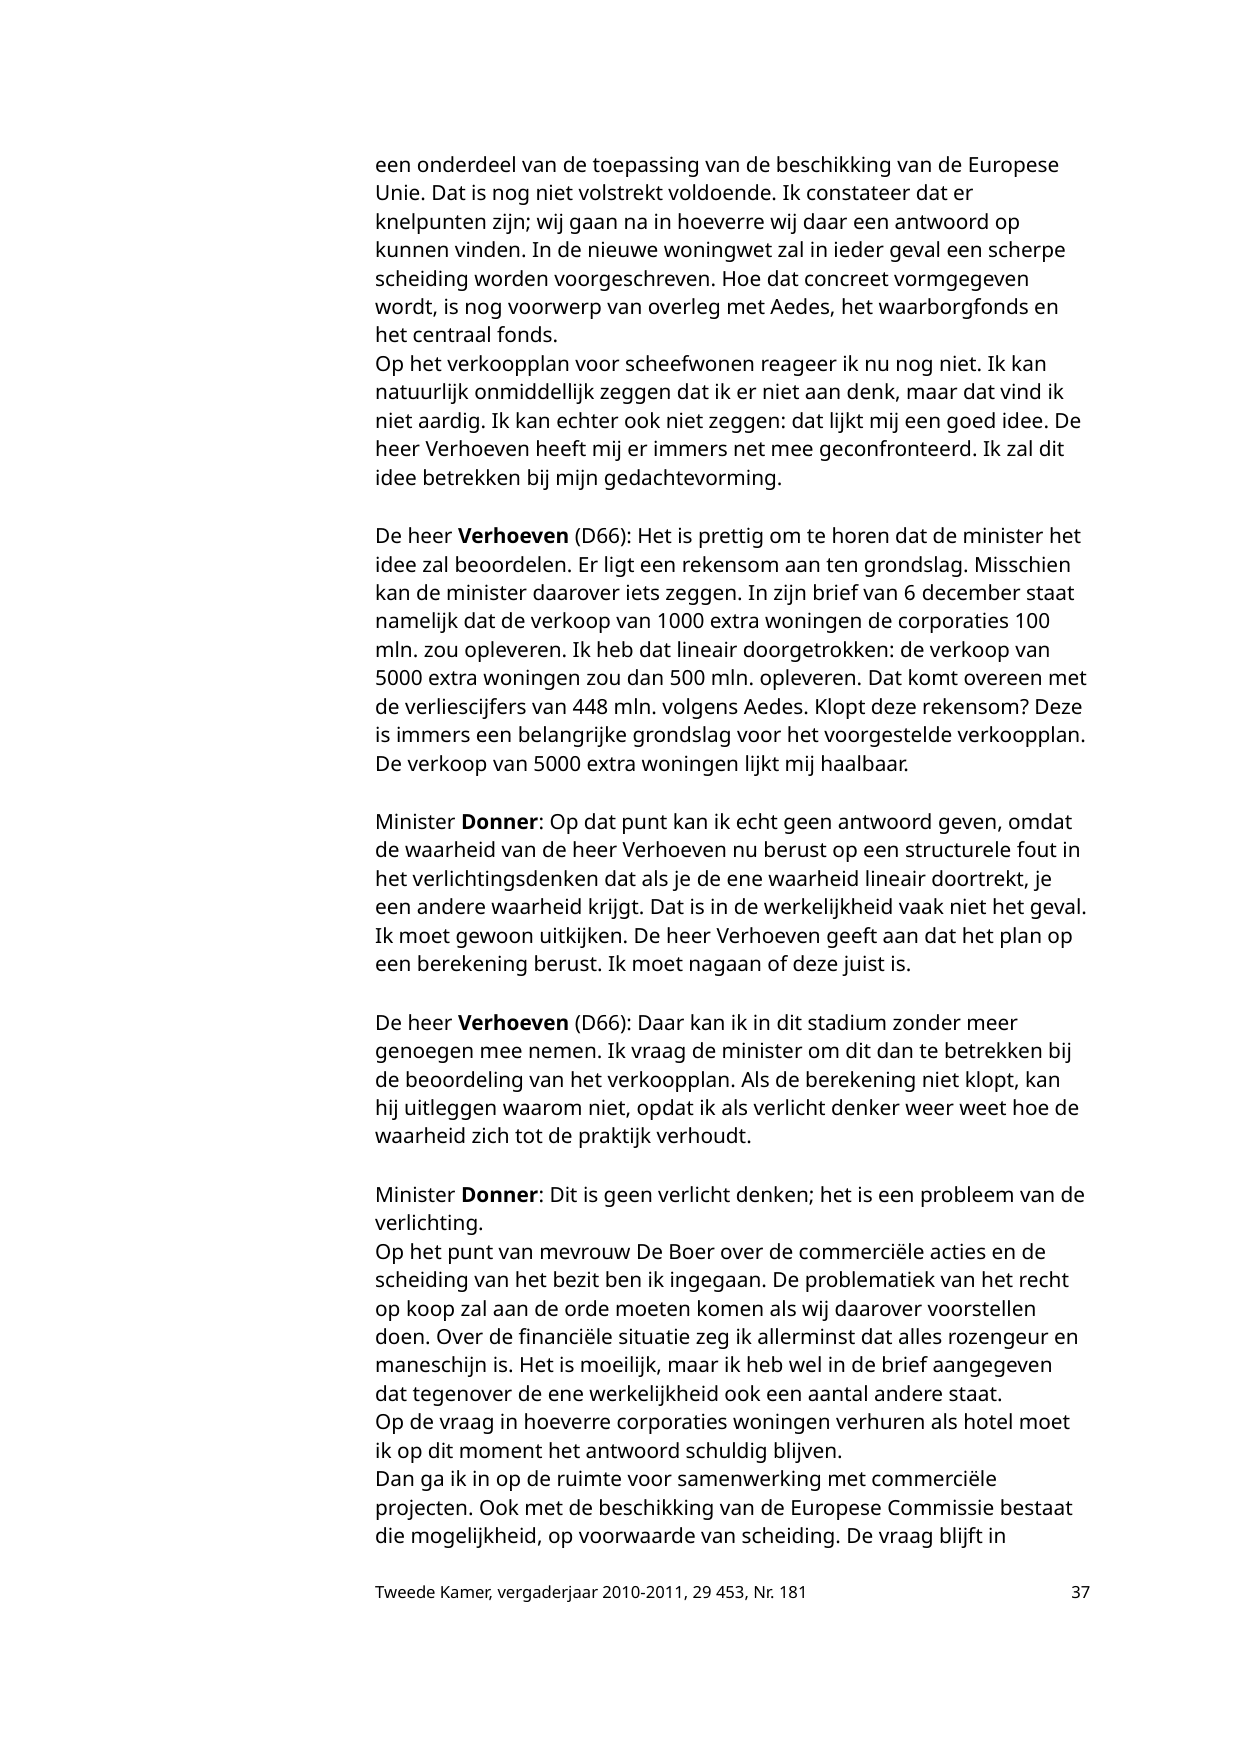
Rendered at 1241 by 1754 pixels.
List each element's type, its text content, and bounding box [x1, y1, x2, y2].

text Dan ga ik in op de ruimte voor samenwerking met commerciële projecten. Ook met de beschikking van de Europese Commissie bestaat die mogelijkheid, op voorwaarde van scheiding. De vraag blijft in [375, 1464, 1090, 1550]
text Op het verkoopplan voor scheefwonen reageer ik nu nog niet. Ik kan natuurlijk onmiddellijk zeggen dat ik er niet aan denk, maar dat vind ik niet aardig. Ik kan echter ook niet zeggen: dat lijkt mij een goed idee. De heer Verhoeven heeft mij er immers net mee geconfronteerd. Ik zal dit idee betrekken bij mijn gedachtevorming. [375, 349, 1090, 491]
text een onderdeel van de toepassing van de beschikking van de Europese Unie. Dat is nog niet volstrekt voldoende. Ik constateer dat er knelpunten zijn; wij gaan na in hoeverre wij daar een antwoord op kunnen vinden. In de nieuwe woningwet zal in ieder geval een scherpe scheiding worden voorgeschreven. Hoe dat concreet vormgegeven wordt, is nog voorwerp van overleg met Aedes, het waarborgfonds en het centraal fonds. [375, 150, 1090, 349]
text Op de vraag in hoeverre corporaties woningen verhuren als hotel moet ik op dit moment het antwoord schuldig blijven. [375, 1407, 1090, 1464]
text De heer Verhoeven (D66): Daar kan ik in dit stadium zonder meer genoegen mee nemen. Ik vraag de minister om dit dan te betrekken bij de beoordeling van het verkoopplan. Als de berekening niet klopt, kan hij uitleggen waarom niet, opdat ik als verlicht denker weer weet hoe de waarheid zich tot de praktijk verhoudt. [375, 1008, 1090, 1150]
text Op het punt van mevrouw De Boer over de commerciële acties en de scheiding van het bezit ben ik ingegaan. De problematiek van het recht op koop zal aan de orde moeten komen als wij daarover voorstellen doen. Over de financiële situatie zeg ik allerminst dat alles rozengeur en maneschijn is. Het is moeilijk, maar ik heb wel in de brief aangegeven dat tegenover de ene werkelijkheid ook een aantal andere staat. [375, 1237, 1090, 1407]
text De heer Verhoeven (D66): Het is prettig om te horen dat de minister het idee zal beoordelen. Er ligt een rekensom aan ten grondslag. Misschien kan de minister daarover iets zeggen. In zijn brief van 6 december staat namelijk dat de verkoop van 1000 extra woningen de corporaties 100 mln. zou opleveren. Ik heb dat lineair doorgetrokken: de verkoop van 5000 extra woningen zou dan 500 mln. opleveren. Dat komt overeen met de verliescijfers van 448 mln. volgens Aedes. Klopt deze rekensom? Deze is immers een belangrijke grondslag voor het voorgestelde verkoopplan. De verkoop van 5000 extra woningen lijkt mij haalbaar. [375, 521, 1090, 777]
text Minister Donner: Dit is geen verlicht denken; het is een probleem van de verlichting. [375, 1180, 1090, 1237]
text Minister Donner: Op dat punt kan ik echt geen antwoord geven, omdat de waarheid van de heer Verhoeven nu berust op een structurele fout in het verlichtingsdenken dat als je de ene waarheid lineair doortrekt, je een andere waarheid krijgt. Dat is in de werkelijkheid vaak niet het geval. Ik moet gewoon uitkijken. De heer Verhoeven geeft aan dat het plan op een berekening berust. Ik moet nagaan of deze juist is. [375, 807, 1090, 978]
